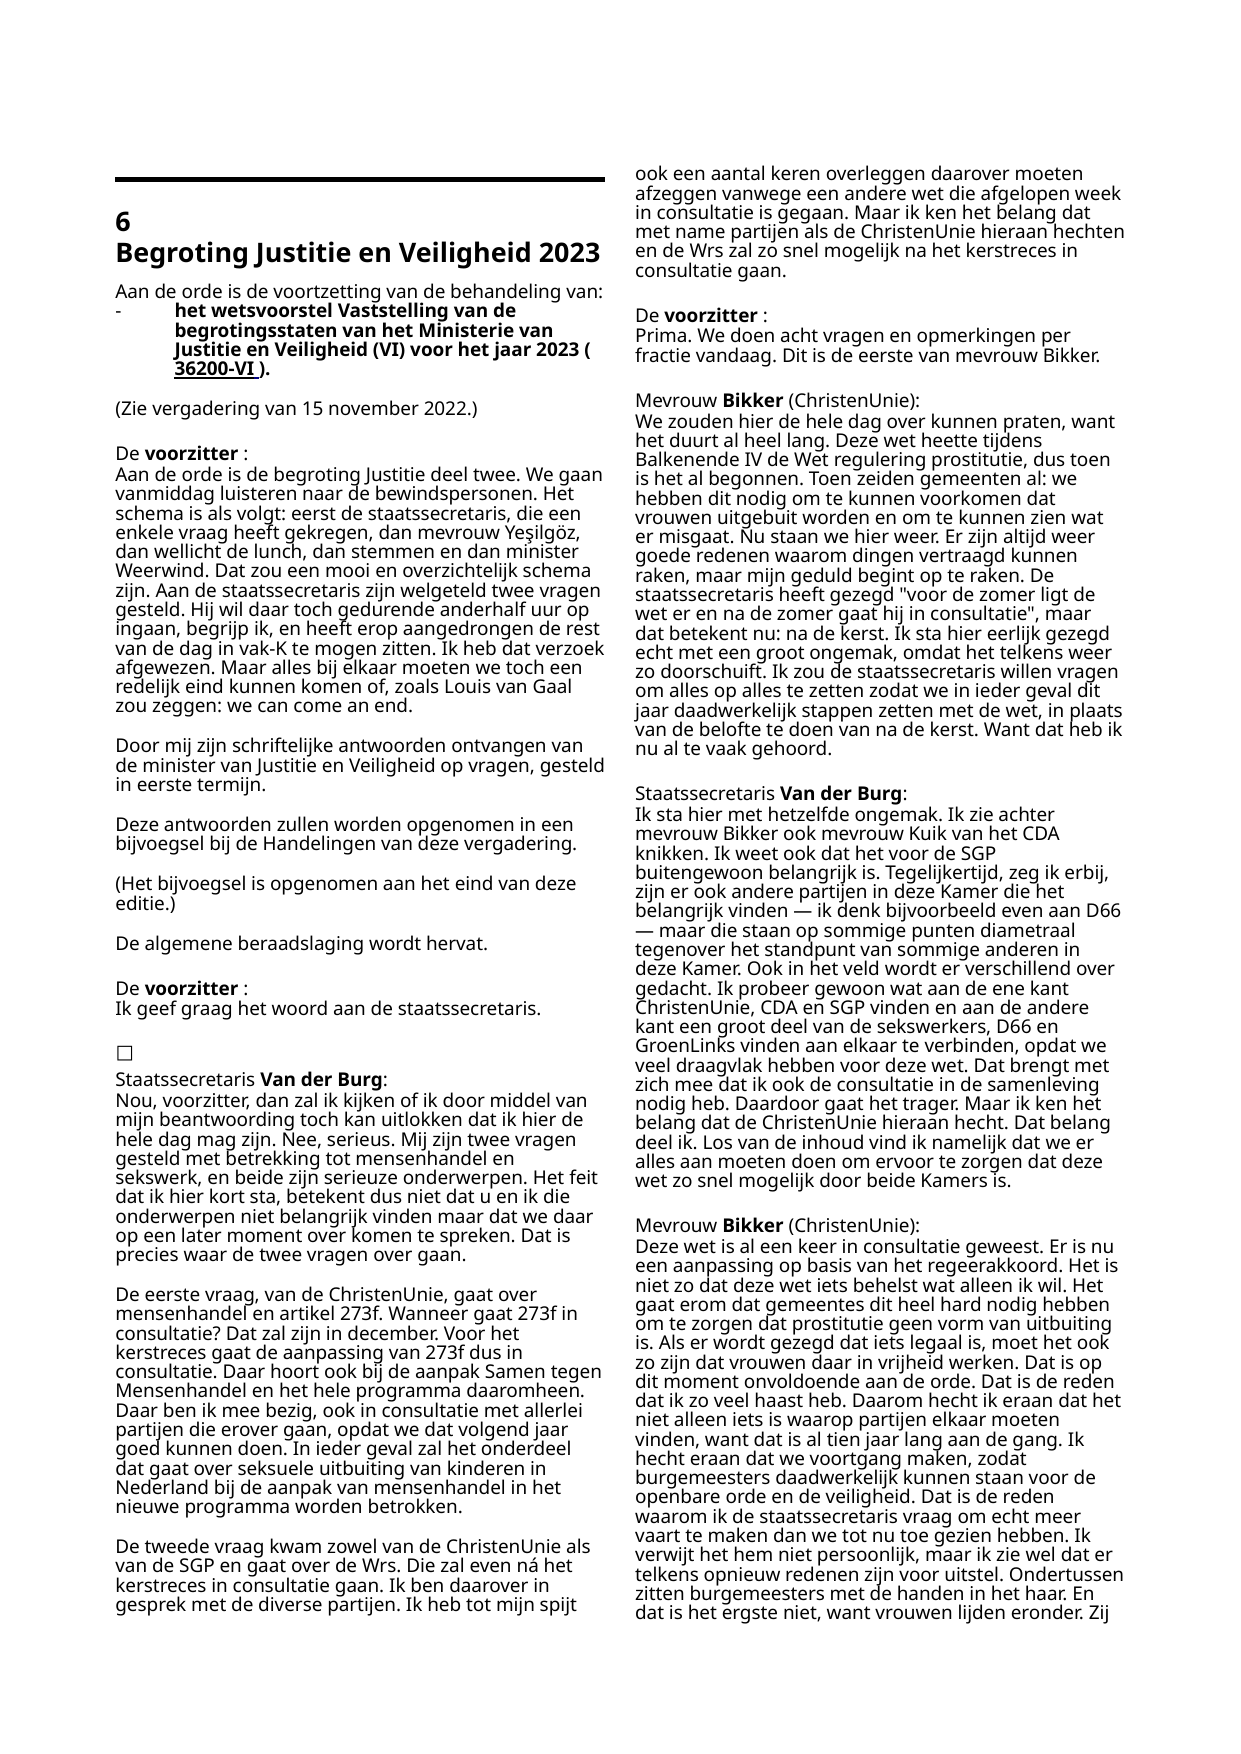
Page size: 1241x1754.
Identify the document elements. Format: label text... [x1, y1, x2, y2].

text 6 [115, 203, 605, 239]
text Staatssecretaris Van der Burg: [115, 1066, 605, 1092]
list het wetsvoorstel Vaststelling van de begrotingsstaten van het Ministerie van Justitie en Veiligheid (VI) voor het jaar 2023 ( 36200-VI ). [115, 302, 605, 379]
text Aan de orde is de begroting Justitie deel twee. We gaan vanmiddag luisteren naar de bewindspersonen. Het schema is als volgt: eerst de staatssecretaris, die een enkele vraag heeft gekregen, dan mevrouw Yeşilgöz, dan wellicht de lunch, dan stemmen en dan minister Weerwind. Dat zou een mooi en overzichtelijk schema zijn. Aan de staatssecretaris zijn welgeteld twee vragen gesteld. Hij wil daar toch gedurende anderhalf uur op ingaan, begrijp ik, en heeft erop aangedrongen de rest van de dag in vak-K te mogen zitten. Ik heb dat verzoek afgewezen. Maar alles bij elkaar moeten we toch een redelijk eind kunnen komen of, zoals Louis van Gaal zou zeggen: we can come an end. [115, 466, 605, 717]
text Door mij zijn schriftelijke antwoorden ontvangen van de minister van Justitie en Veiligheid op vragen, gesteld in eerste termijn. [115, 737, 605, 795]
text Ik sta hier met hetzelfde ongemak. Ik zie achter mevrouw Bikker ook mevrouw Kuik van het CDA knikken. Ik weet ook dat het voor de SGP buitengewoon belangrijk is. Tegelijkertijd, zeg ik erbij, zijn er ook andere partijen in deze Kamer die het belangrijk vinden — ik denk bijvoorbeeld even aan D66 — maar die staan op sommige punten diametraal tegenover het standpunt van sommige anderen in deze Kamer. Ook in het veld wordt er verschillend over gedacht. Ik probeer gewoon wat aan de ene kant ChristenUnie, CDA en SGP vinden en aan de andere kant een groot deel van de sekswerkers, D66 en GroenLinks vinden aan elkaar te verbinden, opdat we veel draagvlak hebben voor deze wet. Dat brengt met zich mee dat ik ook de consultatie in de samenleving nodig heb. Daardoor gaat het trager. Maar ik ken het belang dat de ChristenUnie hieraan hecht. Dat belang deel ik. Los van de inhoud vind ik namelijk dat we er alles aan moeten doen om ervoor te zorgen dat deze wet zo snel mogelijk door beide Kamers is. [635, 806, 1125, 1191]
text We zouden hier de hele dag over kunnen praten, want het duurt al heel lang. Deze wet heette tijdens Balkenende IV de Wet regulering prostitutie, dus toen is het al begonnen. Toen zeiden gemeenten al: we hebben dit nodig om te kunnen voorkomen dat vrouwen uitgebuit worden en om te kunnen zien wat er misgaat. Nu staan we hier weer. Er zijn altijd weer goede redenen waarom dingen vertraagd kunnen raken, maar mijn geduld begint op te raken. De staatssecretaris heeft gezegd "voor de zomer ligt de wet er en na de zomer gaat hij in consultatie", maar dat betekent nu: na de kerst. Ik sta hier eerlijk gezegd echt met een groot ongemak, omdat het telkens weer zo doorschuift. Ik zou de staatssecretaris willen vragen om alles op alles te zetten zodat we in ieder geval dit jaar daadwerkelijk stappen zetten met de wet, in plaats van de belofte te doen van na de kerst. Want dat heb ik nu al te vaak gehoord. [635, 413, 1125, 759]
text (Het bijvoegsel is opgenomen aan het eind van deze editie.) [115, 875, 605, 914]
text De eerste vraag, van de ChristenUnie, gaat over mensenhandel en artikel 273f. Wanneer gaat 273f in consultatie? Dat zal zijn in december. Voor het kerstreces gaat de aanpassing van 273f dus in consultatie. Daar hoort ook bij de aanpak Samen tegen Mensenhandel en het hele programma daaromheen. Daar ben ik mee bezig, ook in consultatie met allerlei partijen die erover gaan, opdat we dat volgend jaar goed kunnen doen. In ieder geval zal het onderdeel dat gaat over seksuele uitbuiting van kinderen in Nederland bij de aanpak van mensenhandel in het nieuwe programma worden betrokken. [115, 1286, 605, 1517]
text De tweede vraag kwam zowel van de ChristenUnie als van de SGP en gaat over de Wrs. Die zal even ná het kerstreces in consultatie gaan. Ik ben daarover in gesprek met de diverse partijen. Ik heb tot mijn spijt [115, 1538, 605, 1615]
text Staatssecretaris Van der Burg: [635, 780, 1125, 806]
text Deze wet is al een keer in consultatie geweest. Er is nu een aanpassing op basis van het regeerakkoord. Het is niet zo dat deze wet iets behelst wat alleen ik wil. Het gaat erom dat gemeentes dit heel hard nodig hebben om te zorgen dat prostitutie geen vorm van uitbuiting is. Als er wordt gezegd dat iets legaal is, moet het ook zo zijn dat vrouwen daar in vrijheid werken. Dat is op dit moment onvoldoende aan de orde. Dat is de reden dat ik zo veel haast heb. Daarom hecht ik eraan dat het niet alleen iets is waarop partijen elkaar moeten vinden, want dat is al tien jaar lang aan de gang. Ik hecht eraan dat we voortgang maken, zodat burgemeesters daadwerkelijk kunnen staan voor de openbare orde en de veiligheid. Dat is de reden waarom ik de staatssecretaris vraag om echt meer vaart te maken dan we tot nu toe gezien hebben. Ik verwijt het hem niet persoonlijk, maar ik zie wel dat er telkens opnieuw redenen zijn voor uitstel. Ondertussen zitten burgemeesters met de handen in het haar. En dat is het ergste niet, want vrouwen lijden eronder. Zij [635, 1238, 1125, 1623]
text De voorzitter : [115, 440, 605, 466]
text De voorzitter : [115, 975, 605, 1000]
text ook een aantal keren overleggen daarover moeten afzeggen vanwege een andere wet die afgelopen week in consultatie is gegaan. Maar ik ken het belang dat met name partijen als de ChristenUnie hieraan hechten en de Wrs zal zo snel mogelijk na het kerstreces in consultatie gaan. [635, 165, 1125, 281]
text Begroting Justitie en Veiligheid 2023 [115, 239, 605, 283]
text De voorzitter : [635, 302, 1125, 327]
text ⬜ [115, 1041, 605, 1066]
text Prima. We doen acht vragen en opmerkingen per fractie vandaag. Dit is de eerste van mevrouw Bikker. [635, 327, 1125, 366]
text Nou, voorzitter, dan zal ik kijken of ik door middel van mijn beantwoording toch kan uitlokken dat ik hier de hele dag mag zijn. Nee, serieus. Mij zijn twee vragen gesteld met betrekking tot mensenhandel en sekswerk, en beide zijn serieuze onderwerpen. Het feit dat ik hier kort sta, betekent dus niet dat u en ik die onderwerpen niet belangrijk vinden maar dat we daar op een later moment over komen te spreken. Dat is precies waar de twee vragen over gaan. [115, 1092, 605, 1265]
text Aan de orde is de voortzetting van de behandeling van: [115, 283, 605, 302]
text De algemene beraadslaging wordt hervat. [115, 934, 605, 954]
text (Zie vergadering van 15 november 2022.) [115, 400, 605, 419]
text Mevrouw Bikker (ChristenUnie): [635, 387, 1125, 413]
text Mevrouw Bikker (ChristenUnie): [635, 1212, 1125, 1238]
text Deze antwoorden zullen worden opgenomen in een bijvoegsel bij de Handelingen van deze vergadering. [115, 816, 605, 854]
text Ik geef graag het woord aan de staatssecretaris. [115, 1000, 605, 1020]
